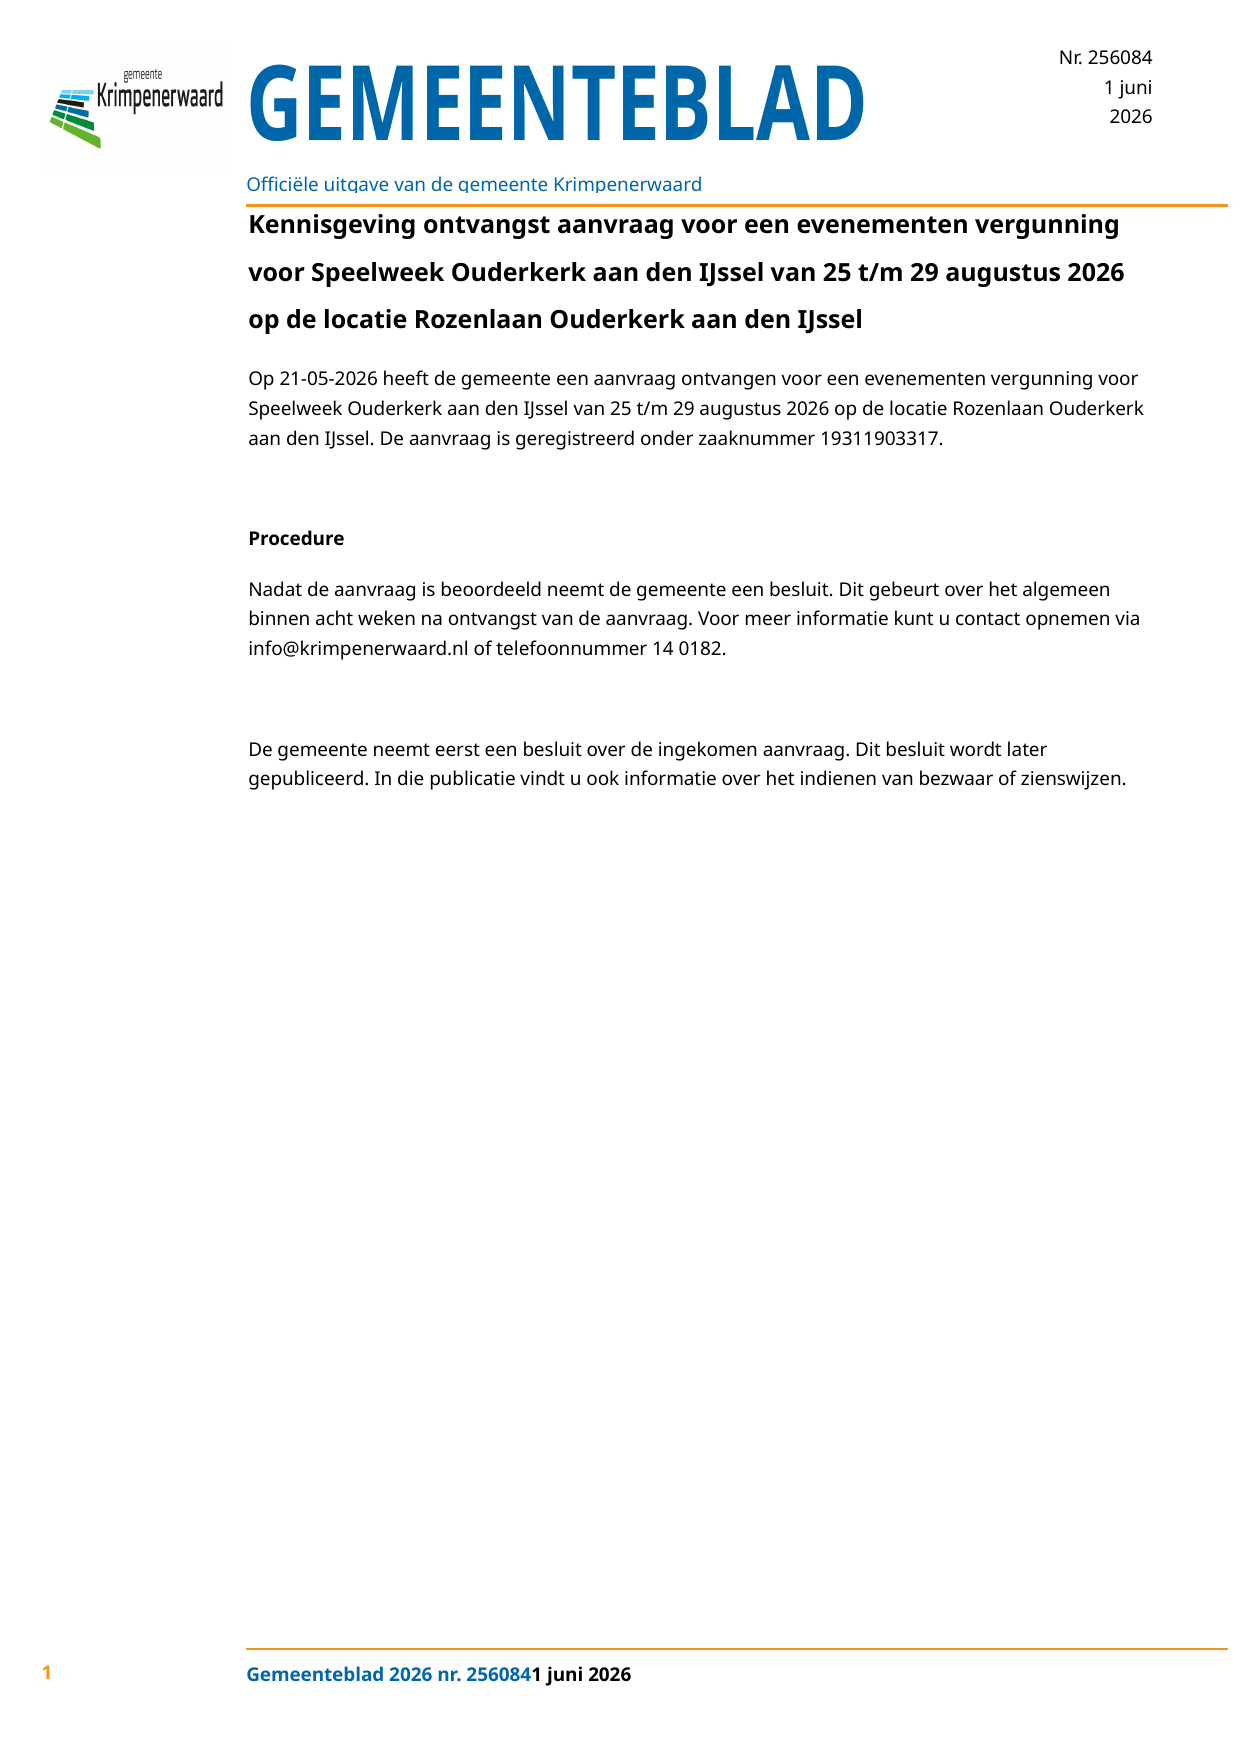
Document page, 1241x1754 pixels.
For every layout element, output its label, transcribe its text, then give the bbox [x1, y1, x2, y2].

text Op 21-05-2026 heeft de gemeente een aanvraag ontvangen voor een evenementen vergunning voor Speelweek Ouderkerk aan den IJssel van 25 t/m 29 augustus 2026 op de locatie Rozenlaan Ouderkerk aan den IJssel. De aanvraag is geregistreerd onder zaaknummer 19311903317. [248, 366, 1152, 450]
text Nadat de aanvraag is beoordeeld neemt de gemeente een besluit. Dit gebeurt over het algemeen binnen acht weken na ontvangst van de aanvraag. Voor meer informatie kunt u contact opnemen via info@krimpenerwaard.nl of telefoonnummer 14 0182. [248, 576, 1152, 661]
text Kennisgeving ontvangst aanvraag voor een evenementen vergunning voor Speelweek Ouderkerk aan den IJssel van 25 t/m 29 augustus 2026 op de locatie Rozenlaan Ouderkerk aan den IJssel [248, 207, 1152, 336]
text De gemeente neemt eerst een besluit over de ingekomen aanvraag. Dit besluit wordt later gepubliceerd. In die publicatie vindt u ook informatie over het indienen van bezwaar of zienswijzen. [248, 736, 1152, 791]
picture [41, 47, 231, 172]
text Procedure [248, 526, 1152, 551]
